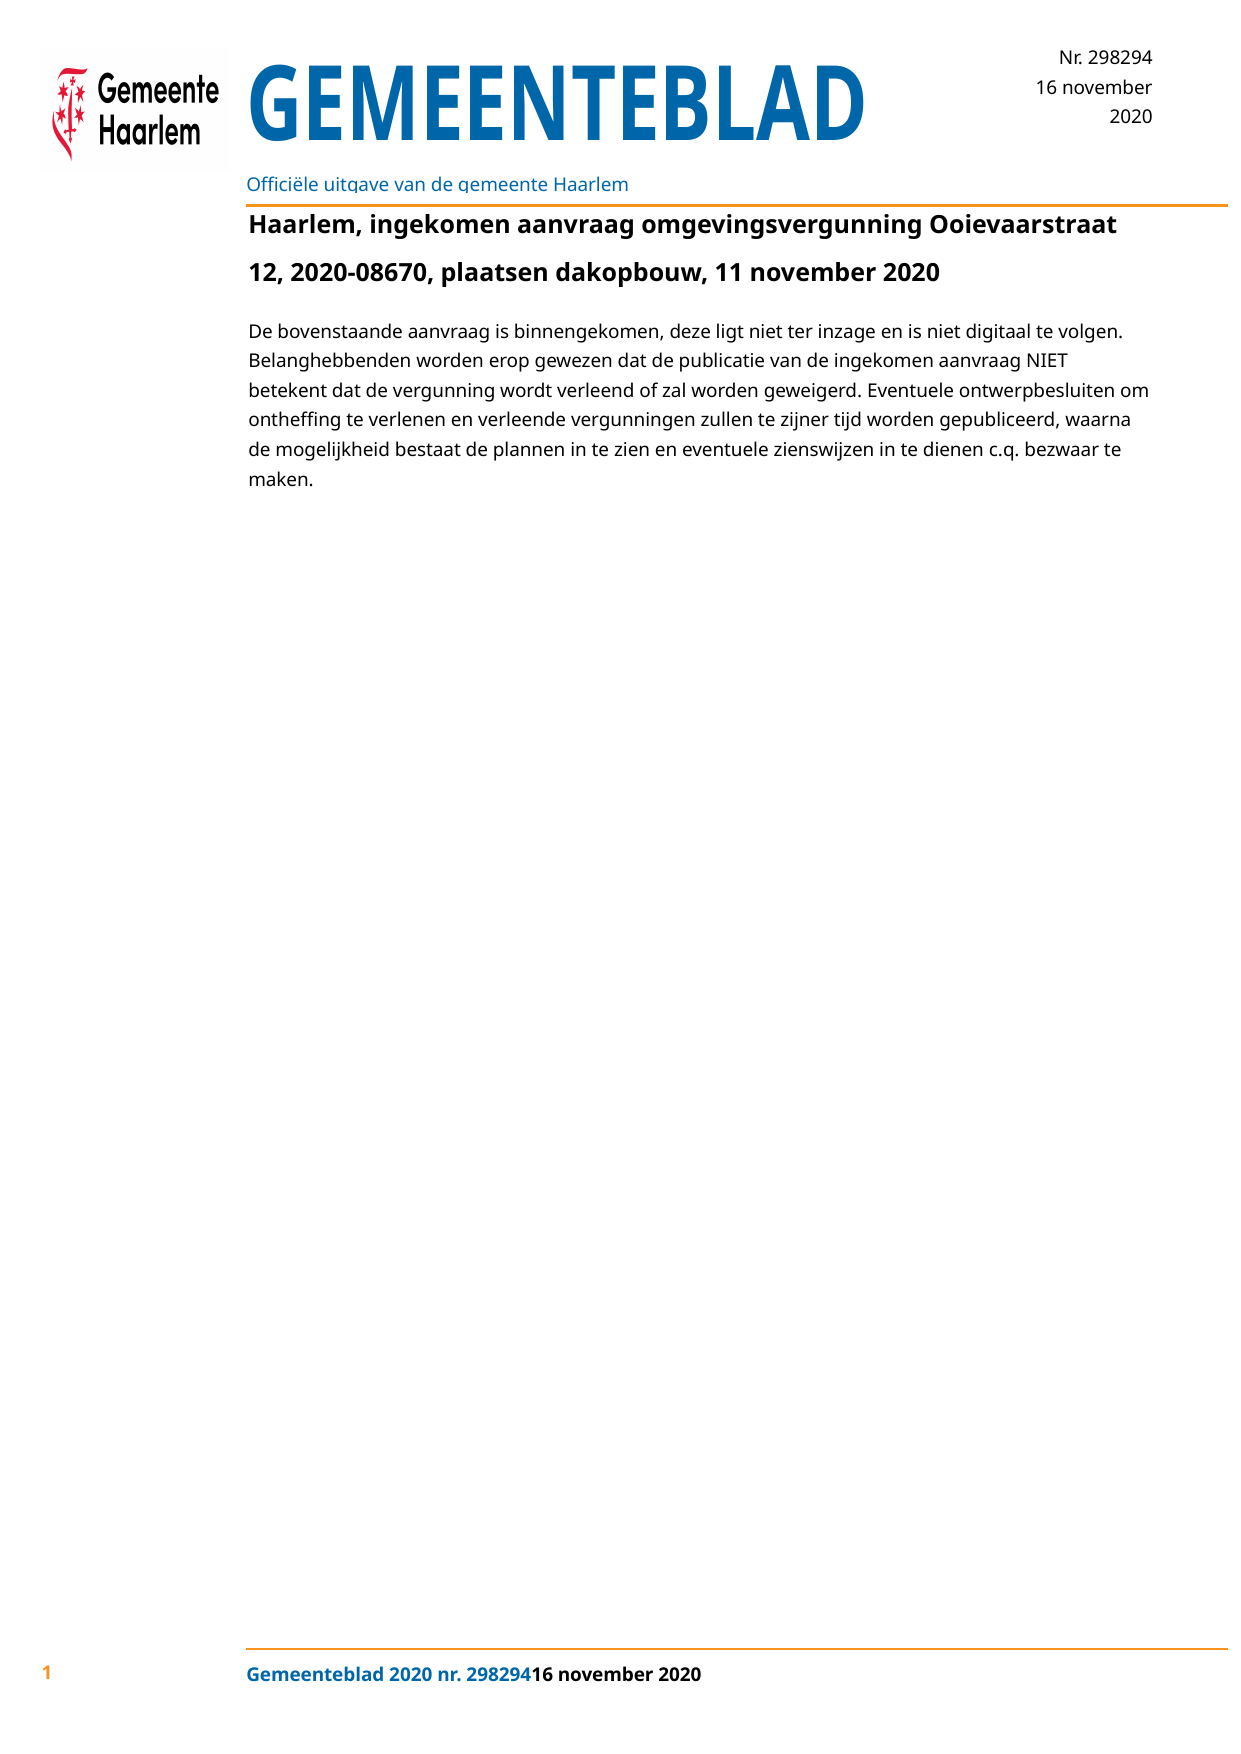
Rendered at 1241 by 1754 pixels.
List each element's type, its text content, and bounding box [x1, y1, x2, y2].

text Haarlem, ingekomen aanvraag omgevingsvergunning Ooievaarstraat 12, 2020-08670, plaatsen dakopbouw, 11 november 2020 [248, 207, 1152, 288]
picture [41, 47, 231, 172]
text De bovenstaande aanvraag is binnengekomen, deze ligt niet ter inzage en is niet digitaal te volgen. Belanghebbenden worden erop gewezen dat de publicatie van de ingekomen aanvraag NIET betekent dat de vergunning wordt verleend of zal worden geweigerd. Eventuele ontwerpbesluiten om ontheffing te verlenen en verleende vergunningen zullen te zijner tijd worden gepubliceerd, waarna de mogelijkheid bestaat de plannen in te zien en eventuele zienswijzen in te dienen c.q. bezwaar te maken. [248, 318, 1152, 492]
